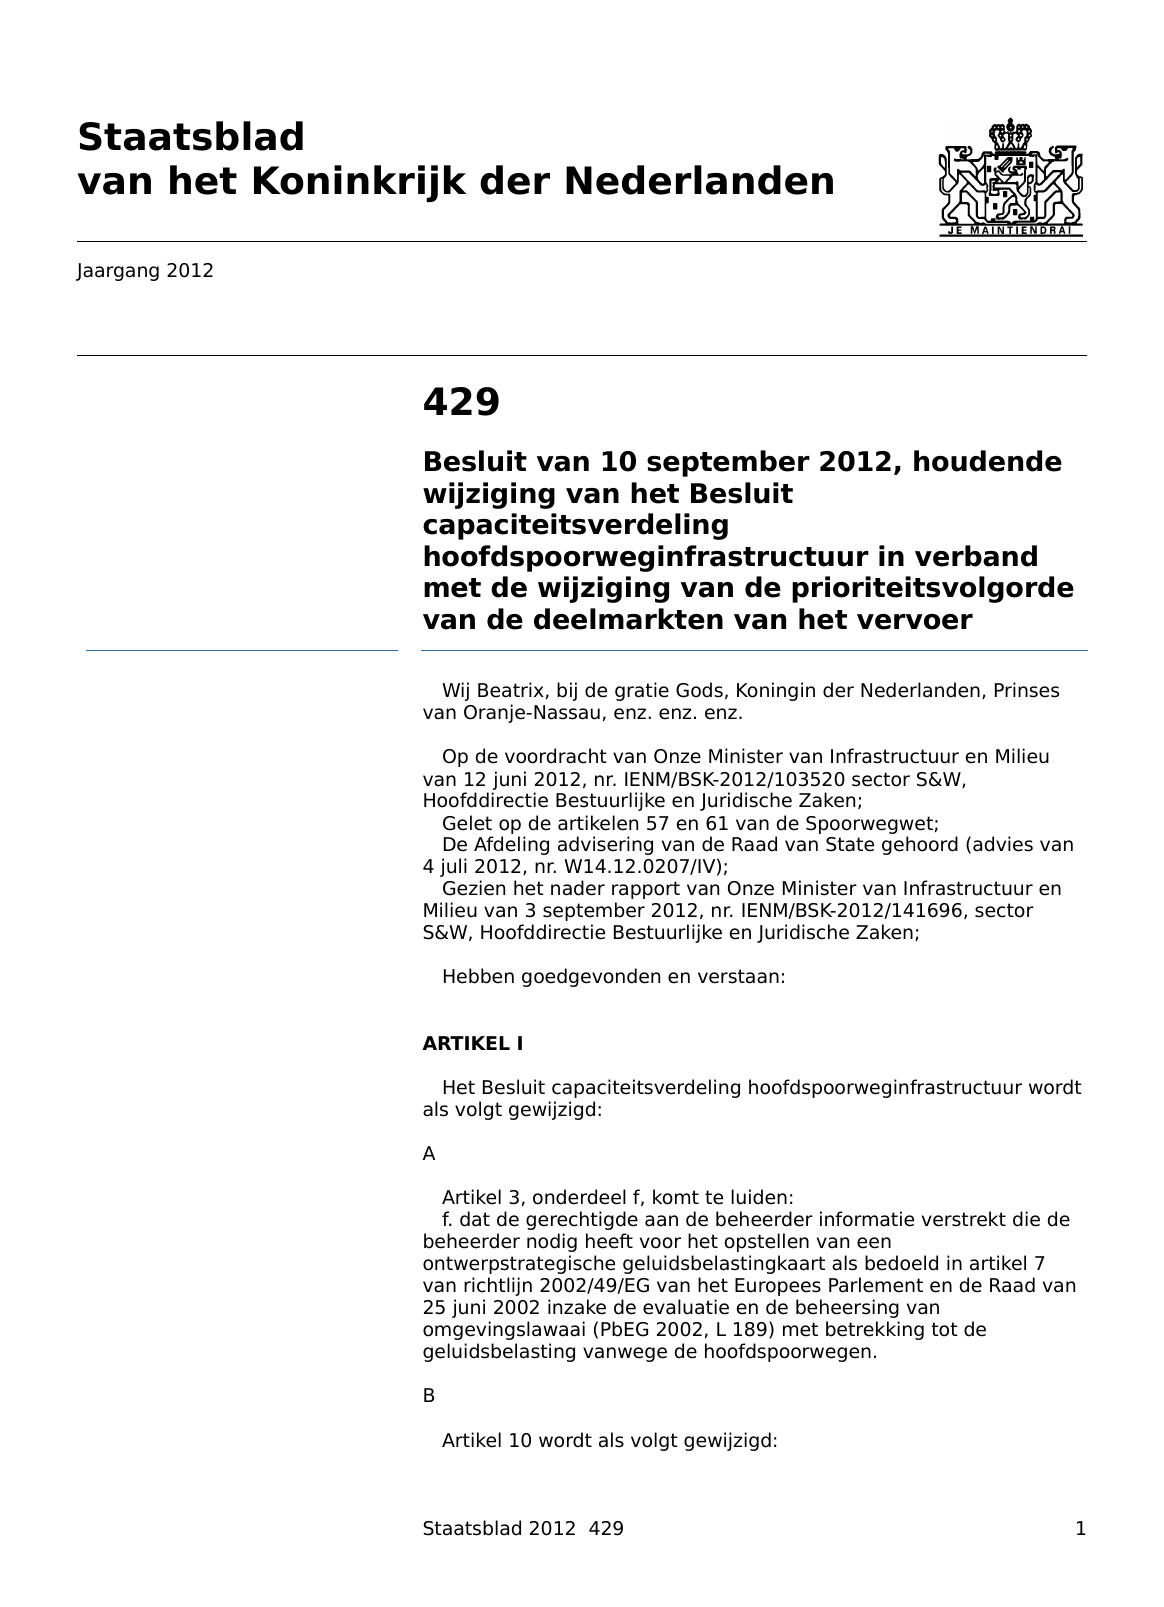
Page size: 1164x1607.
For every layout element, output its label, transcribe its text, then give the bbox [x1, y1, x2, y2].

table_header Staatsblad van het Koninkrijk der Nederlanden [77, 100, 886, 241]
text Het Besluit capaciteitsverdeling hoofdspoorweginfrastructuur wordt als volgt gewijzigd: [422, 1077, 1087, 1121]
text Artikel 10 wordt als volgt gewijzigd: [422, 1429, 1087, 1451]
text f. dat de gerechtigde aan de beheerder informatie verstrekt die de beheerder nodig heeft voor het opstellen van een ontwerpstrategische geluidsbelastingkaart als bedoeld in artikel 7 van richtlijn 2002/49/EG van het Europees Parlement en de Raad van 25 juni 2002 inzake de evaluatie en de beheersing van omgevingslawaai (PbEG 2002, L 189) met betrekking tot de geluidsbelasting vanwege de hoofdspoorwegen. [422, 1209, 1087, 1363]
subtitle 429 [422, 381, 1087, 424]
text Hebben goedgevonden en verstaan: [422, 966, 1087, 988]
text Op de voordracht van Onze Minister van Infrastructuur en Milieu van 12 juni 2012, nr. IENM/BSK-2012/103520 sector S&W, Hoofddirectie Bestuurlijke en Juridische Zaken; [422, 746, 1087, 812]
picture [936, 115, 1087, 240]
table_header [886, 100, 1087, 241]
text Gezien het nader rapport van Onze Minister van Infrastructuur en Milieu van 3 september 2012, nr. IENM/BSK-2012/141696, sector S&W, Hoofddirectie Bestuurlijke en Juridische Zaken; [422, 878, 1087, 944]
text De Afdeling advisering van de Raad van State gehoord (advies van 4 juli 2012, nr. W14.12.0207/IV); [422, 834, 1087, 878]
table_cell Jaargang 2012 [77, 242, 1087, 355]
text Artikel 3, onderdeel f, komt te luiden: [422, 1187, 1087, 1209]
subtitle ARTIKEL I [422, 1033, 1087, 1055]
text B [422, 1385, 1087, 1407]
text Wij Beatrix, bij de gratie Gods, Koningin der Nederlanden, Prinses van Oranje-Nassau, enz. enz. enz. [422, 680, 1087, 724]
text Besluit van 10 september 2012, houdende wijziging van het Besluit capaciteitsverdeling hoofdspoorweginfrastructuur in verband met de wijziging van de prioriteitsvolgorde van de deelmarkten van het vervoer [422, 447, 1087, 636]
text A [422, 1143, 1087, 1165]
text Gelet op de artikelen 57 en 61 van de Spoorwegwet; [422, 812, 1087, 834]
